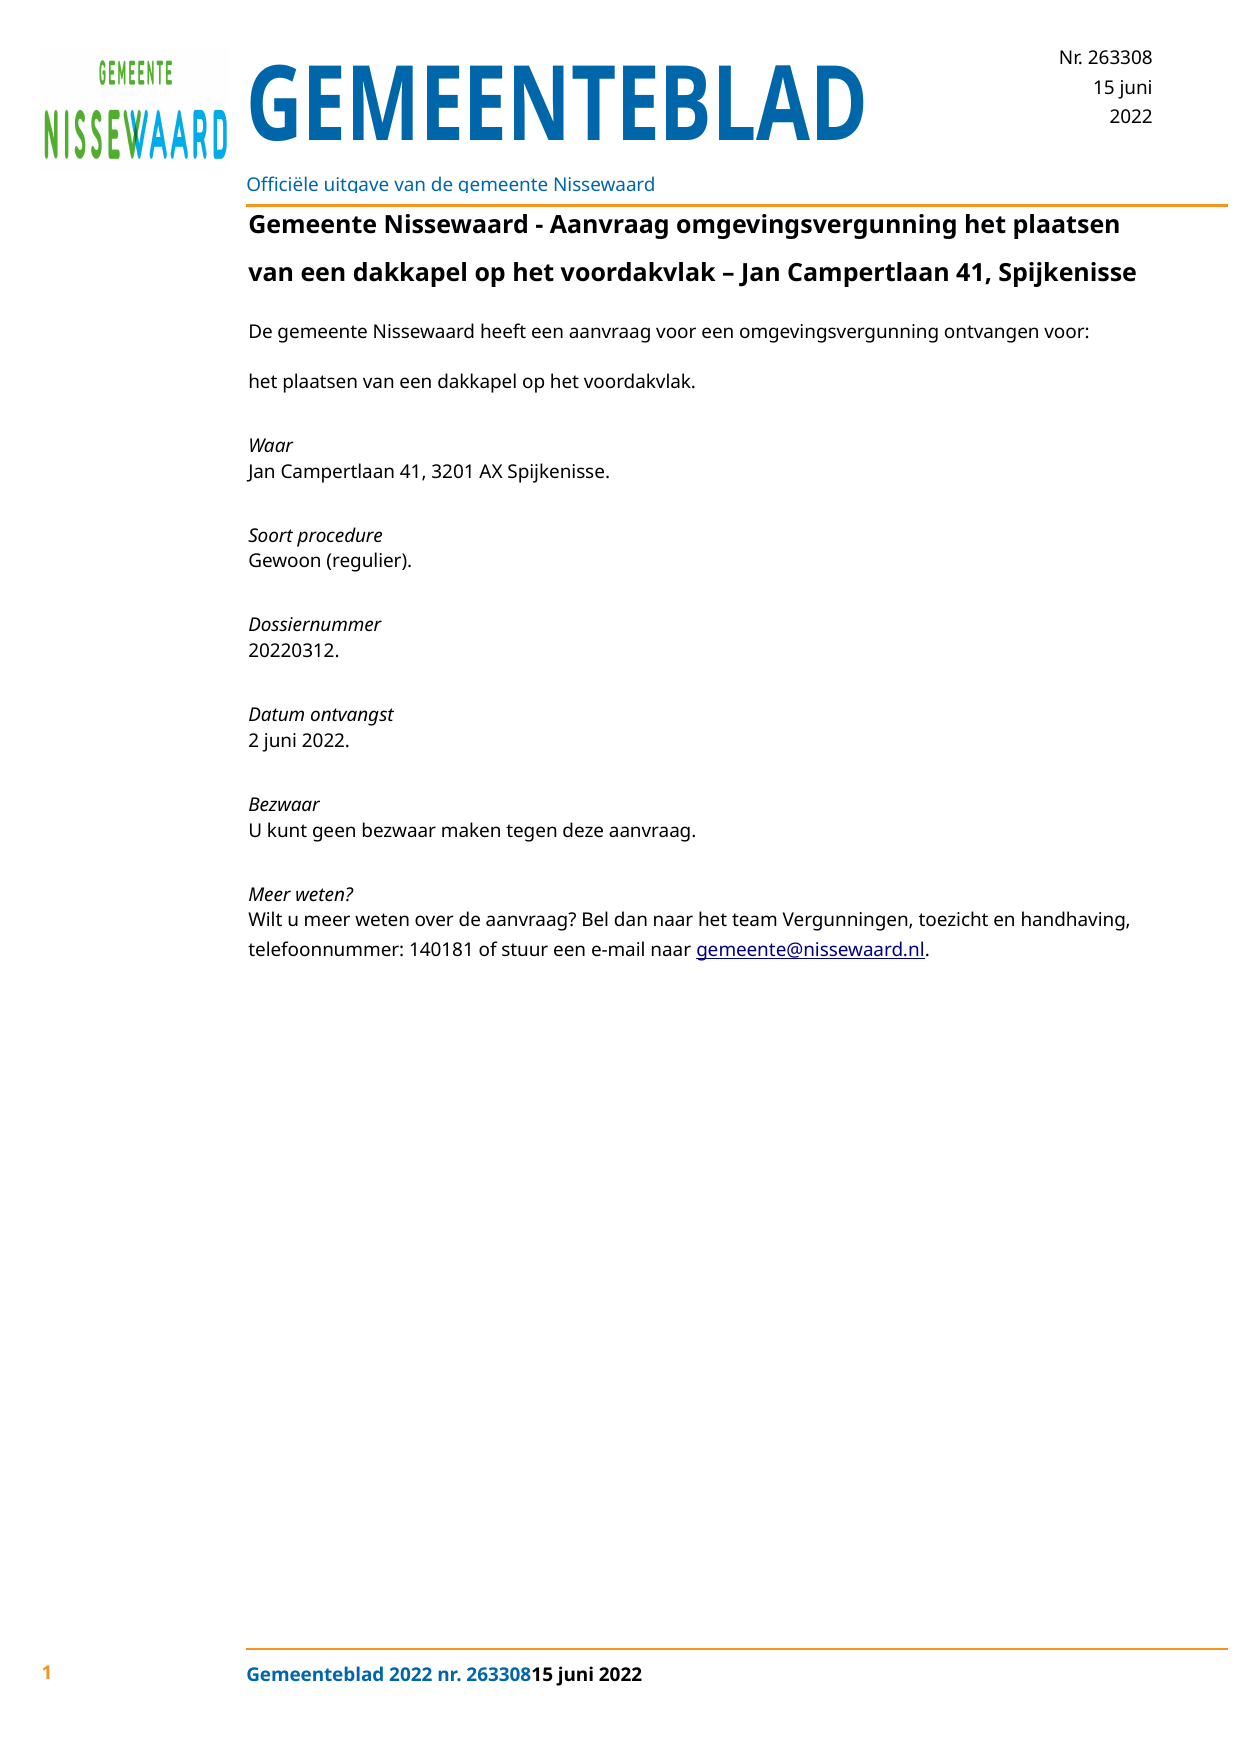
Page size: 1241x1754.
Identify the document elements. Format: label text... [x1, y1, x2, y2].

picture [41, 47, 231, 172]
text 2 juni 2022. [248, 727, 1152, 753]
text Gewoon (regulier). [248, 548, 1152, 573]
text 20220312. [248, 637, 1152, 663]
text Meer weten? [248, 881, 1152, 906]
text De gemeente Nissewaard heeft een aanvraag voor een omgevingsvergunning ontvangen voor: [248, 318, 1152, 344]
text het plaatsen van een dakkapel op het voordakvlak. [248, 368, 1152, 394]
text Gemeente Nissewaard - Aanvraag omgevingsvergunning het plaatsen van een dakkapel op het voordakvlak – Jan Campertlaan 41, Spijkenisse [248, 207, 1152, 288]
text Jan Campertlaan 41, 3201 AX Spijkenisse. [248, 458, 1152, 484]
text Bezwaar [248, 791, 1152, 817]
text Waar [248, 432, 1152, 458]
text Wilt u meer weten over de aanvraag? Bel dan naar het team Vergunningen, toezicht en handhaving, telefoonnummer: 140181 of stuur een e-mail naar gemeente@nissewaard.nl. [248, 906, 1152, 962]
text Soort procedure [248, 522, 1152, 548]
text Dossiernummer [248, 612, 1152, 637]
text Datum ontvangst [248, 701, 1152, 727]
text U kunt geen bezwaar maken tegen deze aanvraag. [248, 817, 1152, 842]
